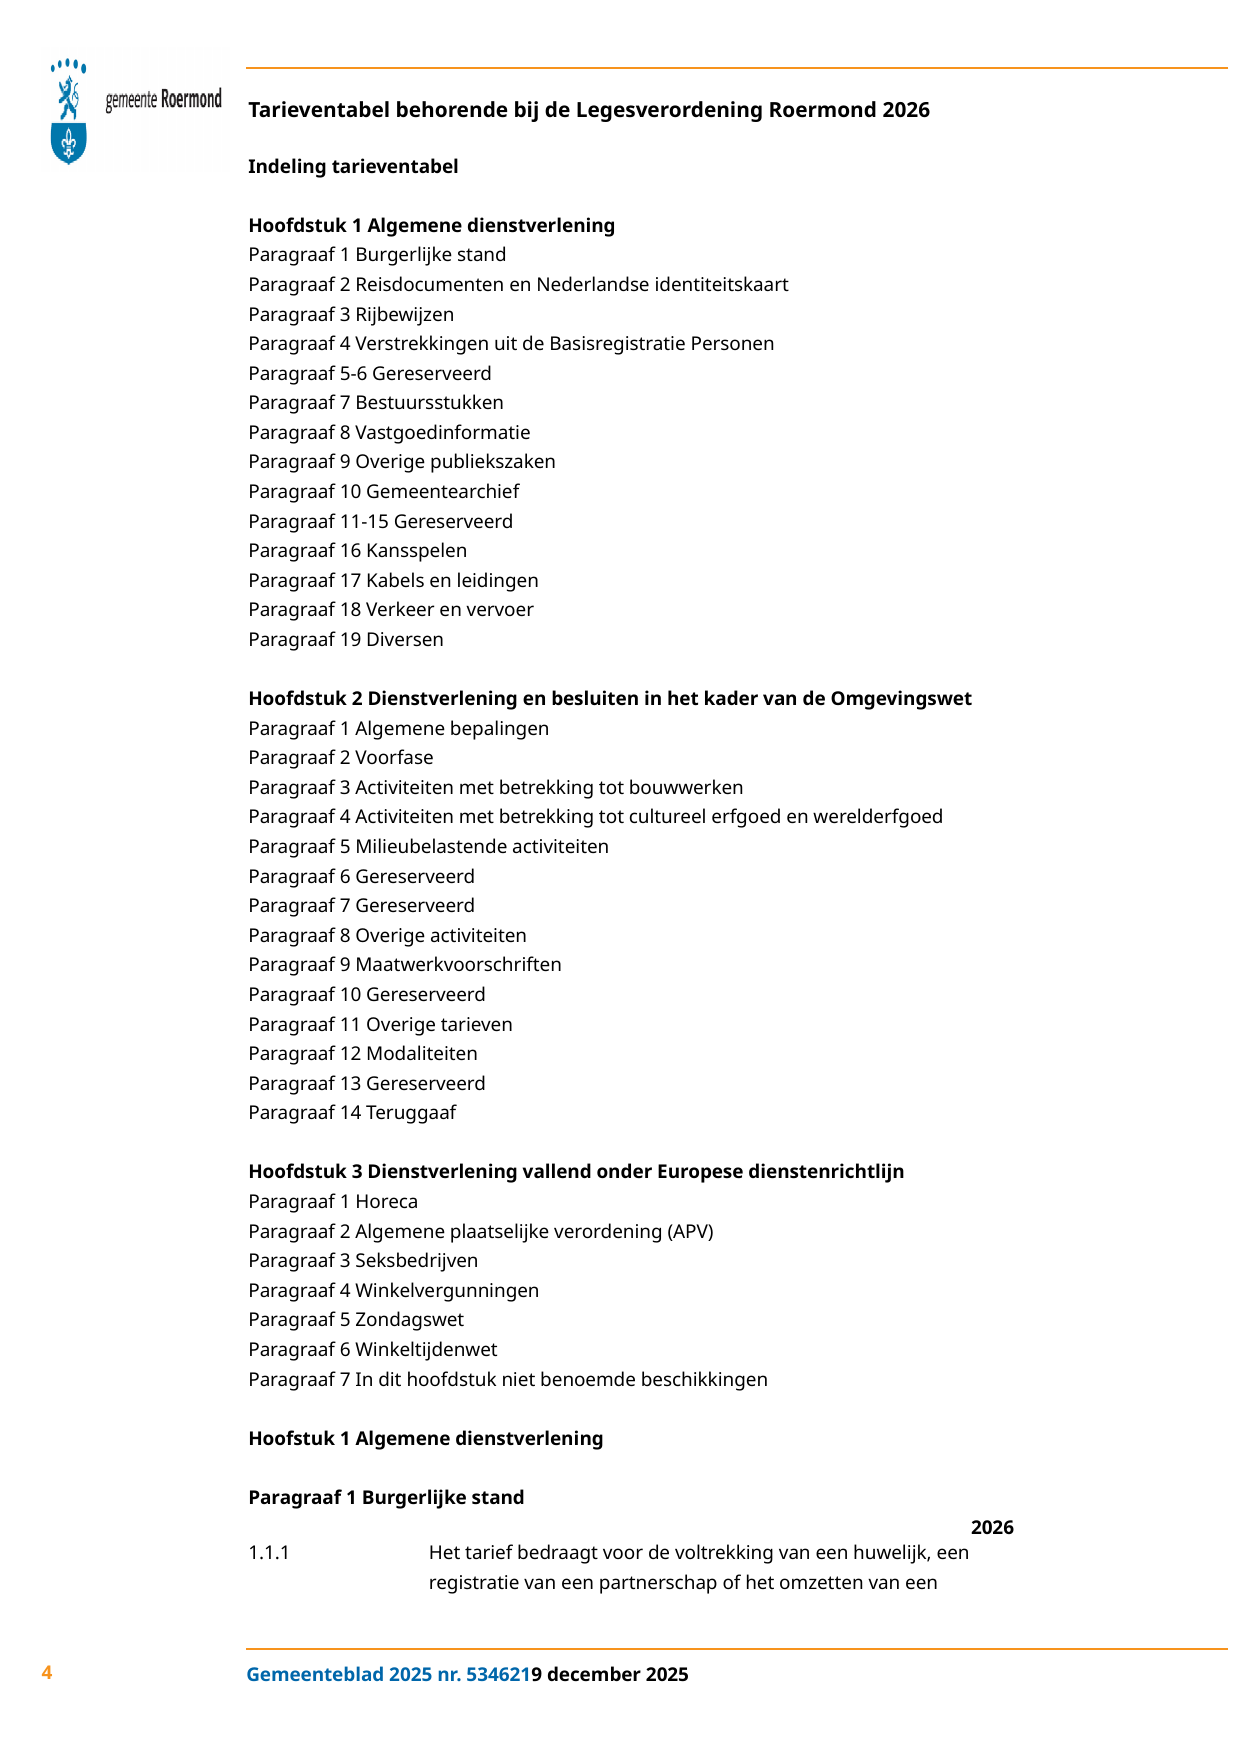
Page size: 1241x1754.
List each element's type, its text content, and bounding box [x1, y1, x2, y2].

table_header [248, 1514, 429, 1539]
text Paragraaf 9 Overige publiekszaken [248, 449, 1152, 474]
text Paragraaf 2 Reisdocumenten en Nederlandse identiteitskaart [248, 271, 1152, 297]
text Paragraaf 19 Diversen [248, 626, 1152, 652]
table_header 2026 [971, 1514, 1152, 1539]
text Paragraaf 2 Voorfase [248, 744, 1152, 770]
text Paragraaf 11-15 Gereserveerd [248, 508, 1152, 534]
table_cell [971, 1540, 1152, 1595]
text Paragraaf 9 Maatwerkvoorschriften [248, 952, 1152, 977]
text Paragraaf 1 Algemene bepalingen [248, 715, 1152, 741]
text Hoofstuk 1 Algemene dienstverlening [248, 1425, 1152, 1451]
text Paragraaf 4 Winkelvergunningen [248, 1277, 1152, 1303]
text Paragraaf 16 Kansspelen [248, 537, 1152, 563]
text Paragraaf 8 Vastgoedinformatie [248, 419, 1152, 445]
text Hoofdstuk 2 Dienstverlening en besluiten in het kader van de Omgevingswet [248, 685, 1152, 711]
text Paragraaf 6 Winkeltijdenwet [248, 1336, 1152, 1362]
text Indeling tarieventabel [248, 153, 1152, 179]
text Paragraaf 3 Rijbewijzen [248, 301, 1152, 327]
table_cell 1.1.1 [248, 1540, 429, 1595]
text Paragraaf 14 Teruggaaf [248, 1099, 1152, 1125]
picture [41, 47, 231, 172]
text Paragraaf 5 Zondagswet [248, 1307, 1152, 1332]
text Hoofdstuk 1 Algemene dienstverlening [248, 212, 1152, 238]
text Paragraaf 1 Horeca [248, 1188, 1152, 1214]
text Paragraaf 4 Verstrekkingen uit de Basisregistratie Personen [248, 330, 1152, 356]
text Paragraaf 3 Seksbedrijven [248, 1247, 1152, 1273]
text Paragraaf 3 Activiteiten met betrekking tot bouwwerken [248, 774, 1152, 800]
text Paragraaf 10 Gemeentearchief [248, 478, 1152, 504]
text Paragraaf 17 Kabels en leidingen [248, 567, 1152, 593]
text Paragraaf 7 Gereserveerd [248, 892, 1152, 918]
table_cell Het tarief bedraagt voor de voltrekking van een huwelijk, een registratie van een partnerschap of het omzetten van een [429, 1540, 971, 1595]
text Paragraaf 6 Gereserveerd [248, 863, 1152, 889]
text Paragraaf 7 Bestuursstukken [248, 389, 1152, 415]
text Paragraaf 2 Algemene plaatselijke verordening (APV) [248, 1218, 1152, 1244]
text Tarieventabel behorende bij de Legesverordening Roermond 2026 [248, 95, 1152, 123]
text Paragraaf 5 Milieubelastende activiteiten [248, 833, 1152, 859]
text Paragraaf 8 Overige activiteiten [248, 922, 1152, 948]
text Paragraaf 12 Modaliteiten [248, 1040, 1152, 1066]
text Hoofdstuk 3 Dienstverlening vallend onder Europese dienstenrichtlijn [248, 1159, 1152, 1184]
text Paragraaf 4 Activiteiten met betrekking tot cultureel erfgoed en werelderfgoed [248, 804, 1152, 829]
text Paragraaf 13 Gereserveerd [248, 1070, 1152, 1096]
text Paragraaf 1 Burgerlijke stand [248, 1484, 1152, 1510]
text Paragraaf 5-6 Gereserveerd [248, 360, 1152, 386]
text Paragraaf 7 In dit hoofdstuk niet benoemde beschikkingen [248, 1366, 1152, 1392]
text Paragraaf 1 Burgerlijke stand [248, 242, 1152, 267]
text Paragraaf 11 Overige tarieven [248, 1011, 1152, 1037]
text Paragraaf 18 Verkeer en vervoer [248, 597, 1152, 622]
table_header [429, 1514, 971, 1539]
text Paragraaf 10 Gereserveerd [248, 981, 1152, 1007]
